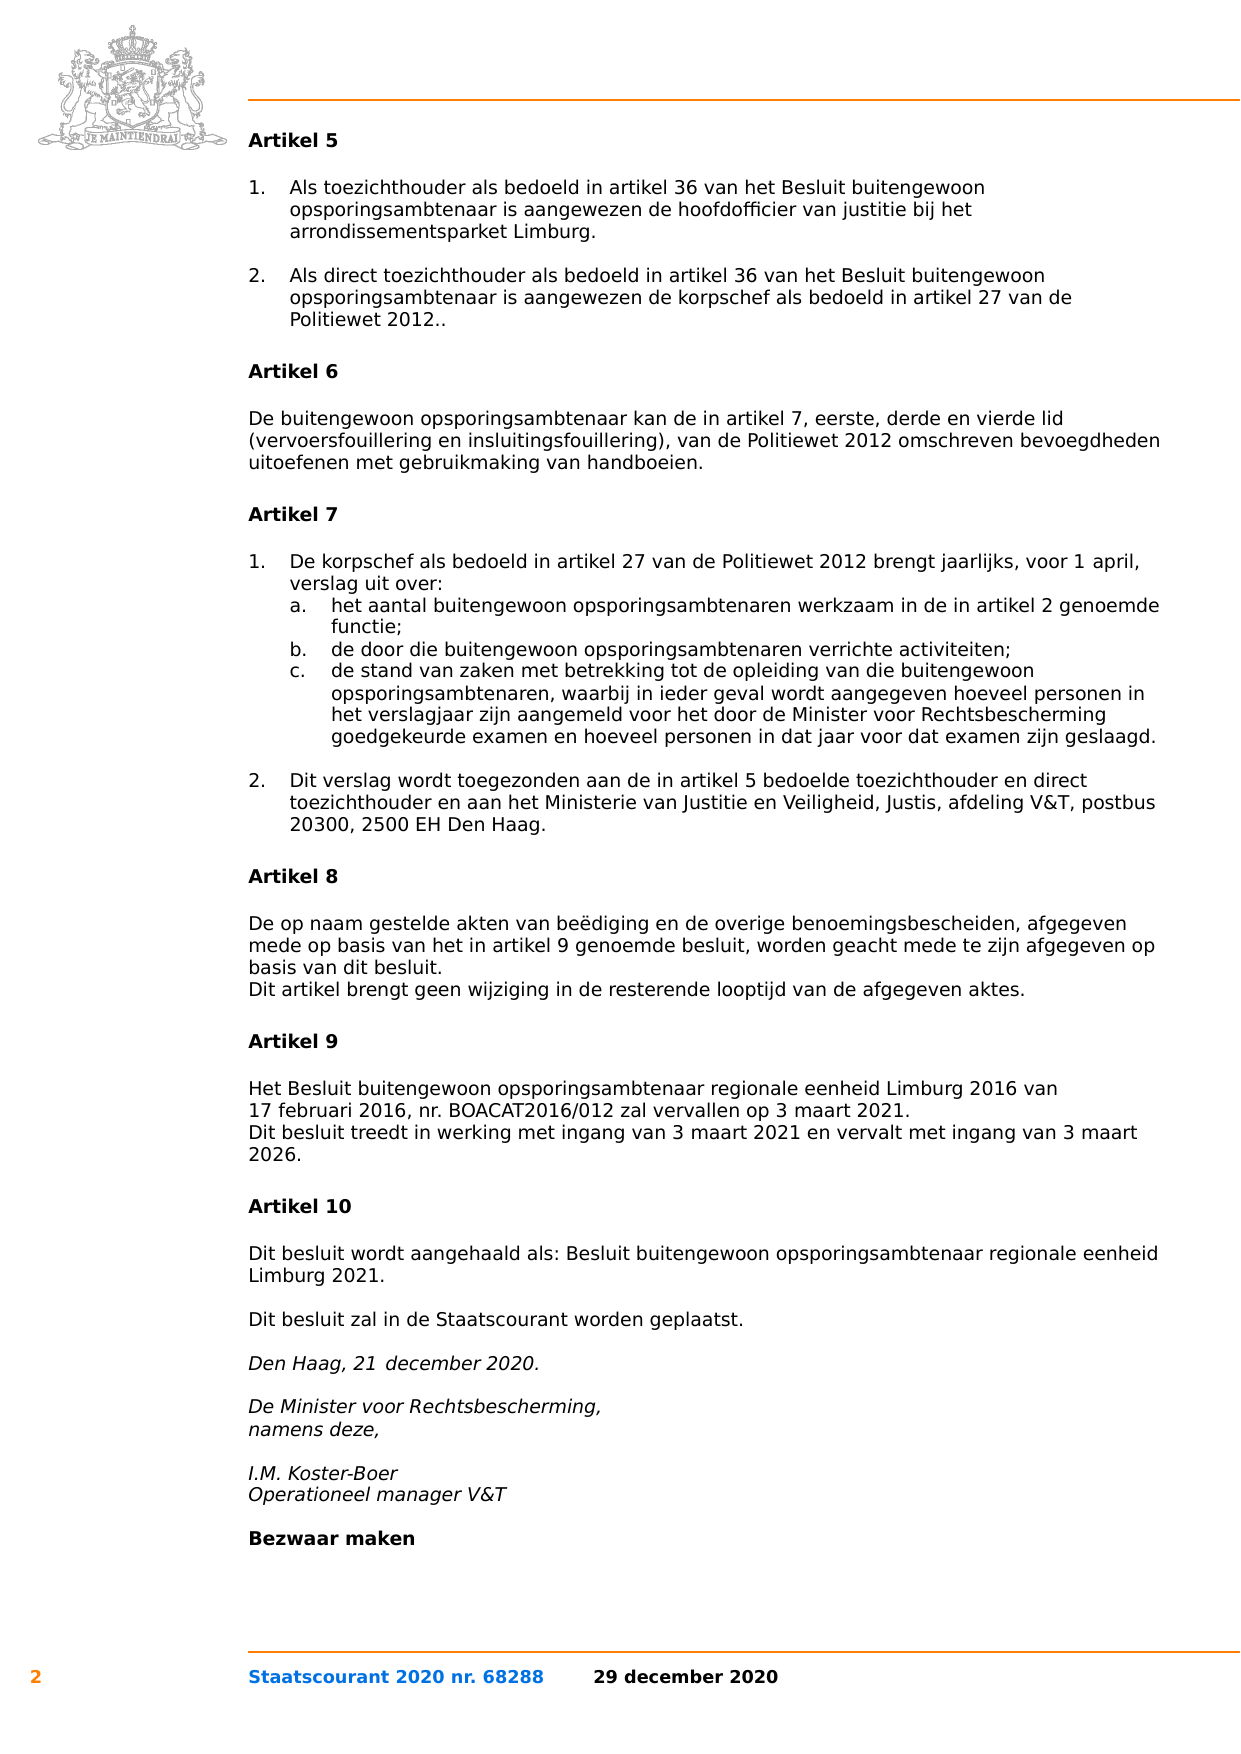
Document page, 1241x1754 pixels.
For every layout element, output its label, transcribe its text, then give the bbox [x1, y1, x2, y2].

text 1. Als toezichthouder als bedoeld in artikel 36 van het Besluit buitengewoon opsporingsambtenaar is aangewezen de hoofdofficier van justitie bij het arrondissementsparket Limburg. [248, 177, 1163, 243]
picture [38, 25, 227, 150]
text 2. Dit verslag wordt toegezonden aan de in artikel 5 bedoelde toezichthouder en direct toezichthouder en aan het Ministerie van Justitie en Veiligheid, Justis, afdeling V&T, postbus 20300, 2500 EH Den Haag. [248, 770, 1163, 836]
subtitle Artikel 9 [248, 1031, 1163, 1053]
text Dit besluit wordt aangehaald als: Besluit buitengewoon opsporingsambtenaar regionale eenheid Limburg 2021. [248, 1243, 1163, 1287]
text Het Besluit buitengewoon opsporingsambtenaar regionale eenheid Limburg 2016 van 17 februari 2016, nr. BOACAT2016/012 zal vervallen op 3 maart 2021. [248, 1078, 1163, 1122]
text Dit besluit treedt in werking met ingang van 3 maart 2021 en vervalt met ingang van 3 maart 2026. [248, 1122, 1163, 1166]
text Dit besluit zal in de Staatscourant worden geplaatst. [248, 1309, 1163, 1331]
text Bezwaar maken [248, 1528, 1163, 1550]
text b. de door die buitengewoon opsporingsambtenaren verrichte activiteiten; [289, 638, 1163, 660]
text c. de stand van zaken met betrekking tot de opleiding van die buitengewoon opsporingsambtenaren, waarbij in ieder geval wordt aangegeven hoeveel personen in het verslagjaar zijn aangemeld voor het door de Minister voor Rechtsbescherming goedgekeurde examen en hoeveel personen in dat jaar voor dat examen zijn geslaagd. [289, 660, 1163, 748]
text Dit artikel brengt geen wijziging in de resterende looptijd van de afgegeven aktes. [248, 979, 1163, 1001]
subtitle Artikel 6 [248, 361, 1163, 383]
subtitle Artikel 7 [248, 503, 1163, 526]
subtitle Artikel 10 [248, 1196, 1163, 1218]
text 1. De korpschef als bedoeld in artikel 27 van de Politiewet 2012 brengt jaarlijks, voor 1 april, verslag uit over: [248, 551, 1163, 594]
subtitle Artikel 5 [248, 130, 1163, 152]
text 2. Als direct toezichthouder als bedoeld in artikel 36 van het Besluit buitengewoon opsporingsambtenaar is aangewezen de korpschef als bedoeld in artikel 27 van de Politiewet 2012.. [248, 265, 1163, 331]
text a. het aantal buitengewoon opsporingsambtenaren werkzaam in de in artikel 2 genoemde functie; [289, 594, 1163, 638]
text De buitengewoon opsporingsambtenaar kan de in artikel 7, eerste, derde en vierde lid (vervoersfouillering en insluitingsfouillering), van de Politiewet 2012 omschreven bevoegdheden uitoefenen met gebruikmaking van handboeien. [248, 408, 1163, 473]
text De Minister voor Rechtsbescherming, namens deze, I.M. Koster-Boer Operationeel manager V&T [248, 1396, 1163, 1506]
text Den Haag, 21 december 2020. [248, 1353, 1163, 1374]
text De op naam gestelde akten van beëdiging en de overige benoemingsbescheiden, afgegeven mede op basis van het in artikel 9 genoemde besluit, worden geacht mede te zijn afgegeven op basis van dit besluit. [248, 913, 1163, 979]
subtitle Artikel 8 [248, 866, 1163, 888]
